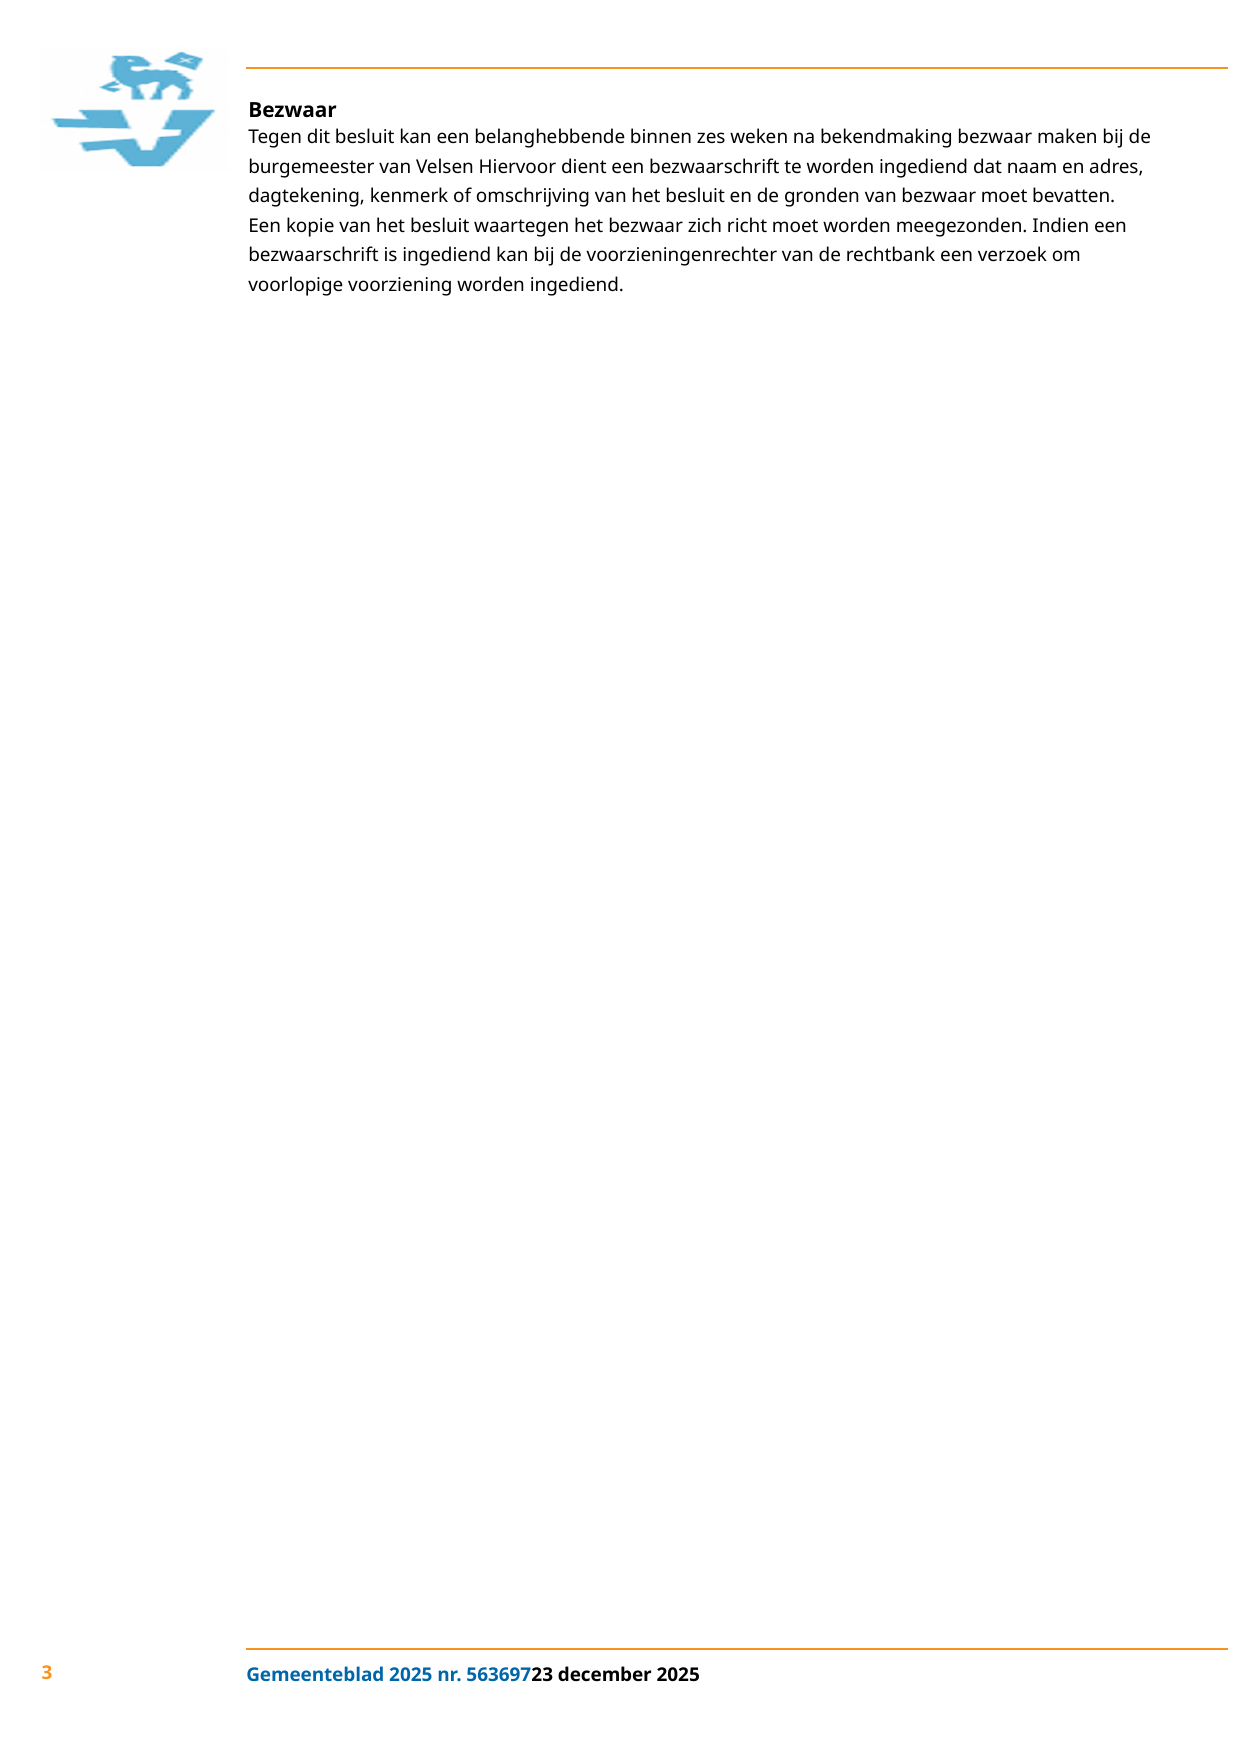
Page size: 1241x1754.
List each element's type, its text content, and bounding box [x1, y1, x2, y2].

text Bezwaar [248, 95, 1152, 123]
picture [41, 47, 231, 172]
text Tegen dit besluit kan een belanghebbende binnen zes weken na bekendmaking bezwaar maken bij de burgemeester van Velsen Hiervoor dient een bezwaarschrift te worden ingediend dat naam en adres, dagtekening, kenmerk of omschrijving van het besluit en de gronden van bezwaar moet bevatten. [248, 123, 1152, 208]
text Een kopie van het besluit waartegen het bezwaar zich richt moet worden meegezonden. Indien een bezwaarschrift is ingediend kan bij de voorzieningenrechter van de rechtbank een verzoek om voorlopige voorziening worden ingediend. [248, 212, 1152, 297]
